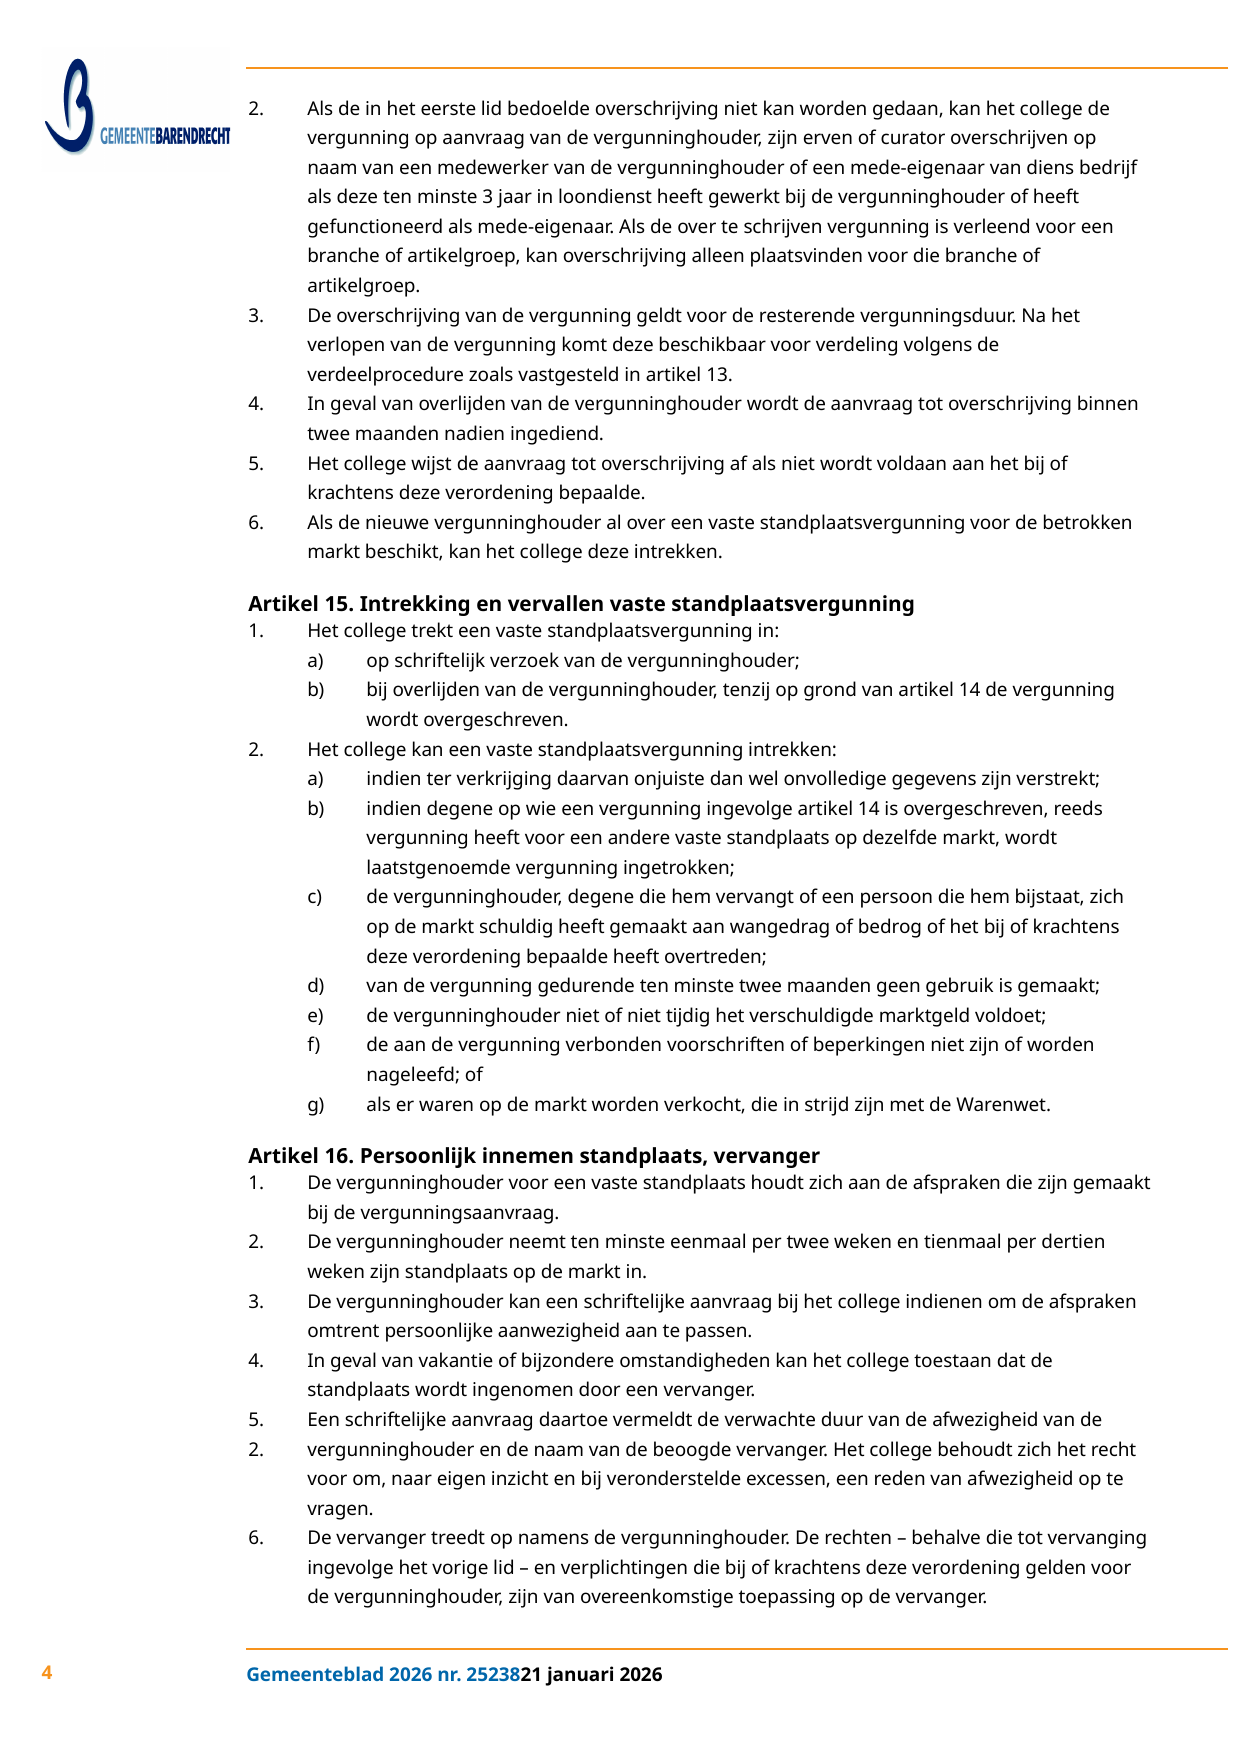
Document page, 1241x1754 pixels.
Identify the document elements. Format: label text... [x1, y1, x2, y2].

list indien degene op wie een vergunning ingevolge artikel 14 is overgeschreven, reeds vergunning heeft voor een andere vaste standplaats op dezelfde markt, wordt laatstgenoemde vergunning ingetrokken; [307, 795, 1152, 880]
text Artikel 15. Intrekking en vervallen vaste standplaatsvergunning [248, 589, 1152, 617]
list als er waren op de markt worden verkocht, die in strijd zijn met de Warenwet. [307, 1091, 1152, 1116]
list Als de nieuwe vergunninghouder al over een vaste standplaatsvergunning voor de betrokken markt beschikt, kan het college deze intrekken. [248, 509, 1152, 564]
picture [41, 47, 231, 172]
list De vergunninghouder kan een schriftelijke aanvraag bij het college indienen om de afspraken omtrent persoonlijke aanwezigheid aan te passen. [248, 1288, 1152, 1343]
list de vergunninghouder, degene die hem vervangt of een persoon die hem bijstaat, zich op de markt schuldig heeft gemaakt aan wangedrag of bedrog of het bij of krachtens deze verordening bepaalde heeft overtreden; [307, 884, 1152, 968]
list van de vergunning gedurende ten minste twee maanden geen gebruik is gemaakt; [307, 972, 1152, 998]
list Het college trekt een vaste standplaatsvergunning in: [248, 617, 1152, 643]
list In geval van overlijden van de vergunninghouder wordt de aanvraag tot overschrijving binnen twee maanden nadien ingediend. [248, 391, 1152, 446]
list vergunninghouder en de naam van de beoogde vervanger. Het college behoudt zich het recht voor om, naar eigen inzicht en bij veronderstelde excessen, een reden van afwezigheid op te vragen. [248, 1436, 1152, 1521]
list Het college wijst de aanvraag tot overschrijving af als niet wordt voldaan aan het bij of krachtens deze verordening bepaalde. [248, 450, 1152, 505]
list De overschrijving van de vergunning geldt voor de resterende vergunningsduur. Na het verlopen van de vergunning komt deze beschikbaar voor verdeling volgens de verdeelprocedure zoals vastgesteld in artikel 13. [248, 302, 1152, 387]
list op schriftelijk verzoek van de vergunninghouder; [307, 647, 1152, 673]
list Het college kan een vaste standplaatsvergunning intrekken: [248, 736, 1152, 761]
list De vervanger treedt op namens de vergunninghouder. De rechten – behalve die tot vervanging ingevolge het vorige lid – en verplichtingen die bij of krachtens deze verordening gelden voor de vergunninghouder, zijn van overeenkomstige toepassing op de vervanger. [248, 1524, 1152, 1609]
list de aan de vergunning verbonden voorschriften of beperkingen niet zijn of worden nageleefd; of [307, 1032, 1152, 1087]
list De vergunninghouder voor een vaste standplaats houdt zich aan de afspraken die zijn gemaakt bij de vergunningsaanvraag. [248, 1169, 1152, 1225]
list indien ter verkrijging daarvan onjuiste dan wel onvolledige gegevens zijn verstrekt; [307, 765, 1152, 791]
list Als de in het eerste lid bedoelde overschrijving niet kan worden gedaan, kan het college de vergunning op aanvraag van de vergunninghouder, zijn erven of curator overschrijven op naam van een medewerker van de vergunninghouder of een mede-eigenaar van diens bedrijf als deze ten minste 3 jaar in loondienst heeft gewerkt bij de vergunninghouder of heeft gefunctioneerd als mede-eigenaar. Als de over te schrijven vergunning is verleend voor een branche of artikelgroep, kan overschrijving alleen plaatsvinden voor die branche of artikelgroep. [248, 95, 1152, 298]
list In geval van vakantie of bijzondere omstandigheden kan het college toestaan dat de standplaats wordt ingenomen door een vervanger. [248, 1347, 1152, 1402]
list Een schriftelijke aanvraag daartoe vermeldt de verwachte duur van de afwezigheid van de [248, 1406, 1152, 1432]
list De vergunninghouder neemt ten minste eenmaal per twee weken en tienmaal per dertien weken zijn standplaats op de markt in. [248, 1229, 1152, 1284]
list de vergunninghouder niet of niet tijdig het verschuldigde marktgeld voldoet; [307, 1002, 1152, 1028]
list bij overlijden van de vergunninghouder, tenzij op grond van artikel 14 de vergunning wordt overgeschreven. [307, 677, 1152, 732]
text Artikel 16. Persoonlijk innemen standplaats, vervanger [248, 1141, 1152, 1169]
